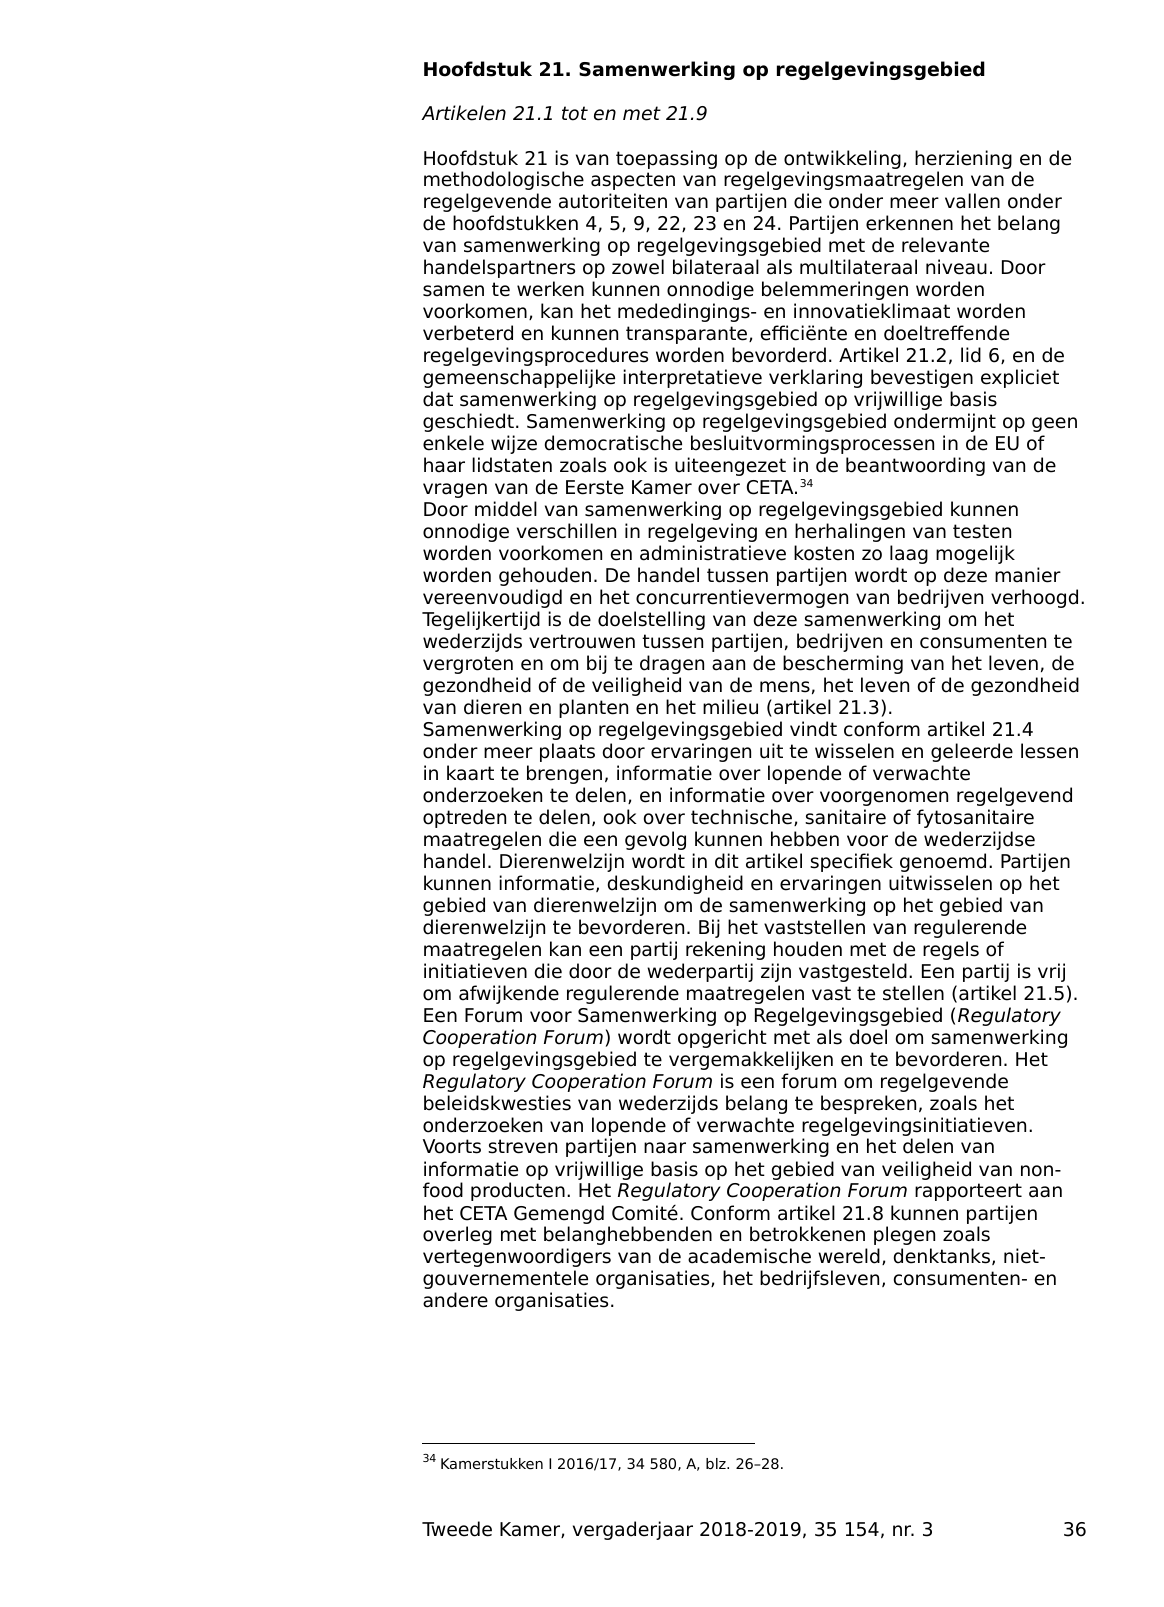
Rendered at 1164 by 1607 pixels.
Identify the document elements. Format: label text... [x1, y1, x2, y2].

text Samenwerking op regelgevingsgebied vindt conform artikel 21.4 onder meer plaats door ervaringen uit te wisselen en geleerde lessen in kaart te brengen, informatie over lopende of verwachte onderzoeken te delen, en informatie over voorgenomen regelgevend optreden te delen, ook over technische, sanitaire of fytosanitaire maatregelen die een gevolg kunnen hebben voor de wederzijdse handel. Dierenwelzijn wordt in dit artikel specifiek genoemd. Partijen kunnen informatie, deskundigheid en ervaringen uitwisselen op het gebied van dierenwelzijn om de samenwerking op het gebied van dierenwelzijn te bevorderen. Bij het vaststellen van regulerende maatregelen kan een partij rekening houden met de regels of initiatieven die door de wederpartij zijn vastgesteld. Een partij is vrij om afwijkende regulerende maatregelen vast te stellen (artikel 21.5). [422, 719, 1087, 1004]
text Door middel van samenwerking op regelgevingsgebied kunnen onnodige verschillen in regelgeving en herhalingen van testen worden voorkomen en administratieve kosten zo laag mogelijk worden gehouden. De handel tussen partijen wordt op deze manier vereenvoudigd en het concurrentievermogen van bedrijven verhoogd. Tegelijkertijd is de doelstelling van deze samenwerking om het wederzijds vertrouwen tussen partijen, bedrijven en consumenten te vergroten en om bij te dragen aan de bescherming van het leven, de gezondheid of de veiligheid van de mens, het leven of de gezondheid van dieren en planten en het milieu (artikel 21.3). [422, 499, 1087, 719]
subtitle Hoofdstuk 21. Samenwerking op regelgevingsgebied [422, 59, 1087, 81]
text Kamerstukken I 2016/17, 34 580, A, blz. 26–28. [422, 1452, 1087, 1474]
text Een Forum voor Samenwerking op Regelgevingsgebied (Regulatory Cooperation Forum) wordt opgericht met als doel om samenwerking op regelgevingsgebied te vergemakkelijken en te bevorderen. Het Regulatory Cooperation Forum is een forum om regelgevende beleidskwesties van wederzijds belang te bespreken, zoals het onderzoeken van lopende of verwachte regelgevingsinitiatieven. Voorts streven partijen naar samenwerking en het delen van informatie op vrijwillige basis op het gebied van veiligheid van non-food producten. Het Regulatory Cooperation Forum rapporteert aan het CETA Gemengd Comité. Conform artikel 21.8 kunnen partijen overleg met belanghebbenden en betrokkenen plegen zoals vertegenwoordigers van de academische wereld, denktanks, niet-gouvernementele organisaties, het bedrijfsleven, consumenten- en andere organisaties. [422, 1004, 1087, 1312]
text Hoofdstuk 21 is van toepassing op de ontwikkeling, herziening en de methodologische aspecten van regelgevingsmaatregelen van de regelgevende autoriteiten van partijen die onder meer vallen onder de hoofdstukken 4, 5, 9, 22, 23 en 24. Partijen erkennen het belang van samenwerking op regelgevingsgebied met de relevante handelspartners op zowel bilateraal als multilateraal niveau. Door samen te werken kunnen onnodige belemmeringen worden voorkomen, kan het mededingings- en innovatieklimaat worden verbeterd en kunnen transparante, efficiënte en doeltreffende regelgevingsprocedures worden bevorderd. Artikel 21.2, lid 6, en de gemeenschappelijke interpretatieve verklaring bevestigen expliciet dat samenwerking op regelgevingsgebied op vrijwillige basis geschiedt. Samenwerking op regelgevingsgebied ondermijnt op geen enkele wijze democratische besluitvormingsprocessen in de EU of haar lidstaten zoals ook is uiteengezet in de beantwoording van de vragen van de Eerste Kamer over CETA. [422, 147, 1087, 499]
subtitle Artikelen 21.1 tot en met 21.9 [422, 103, 1087, 125]
